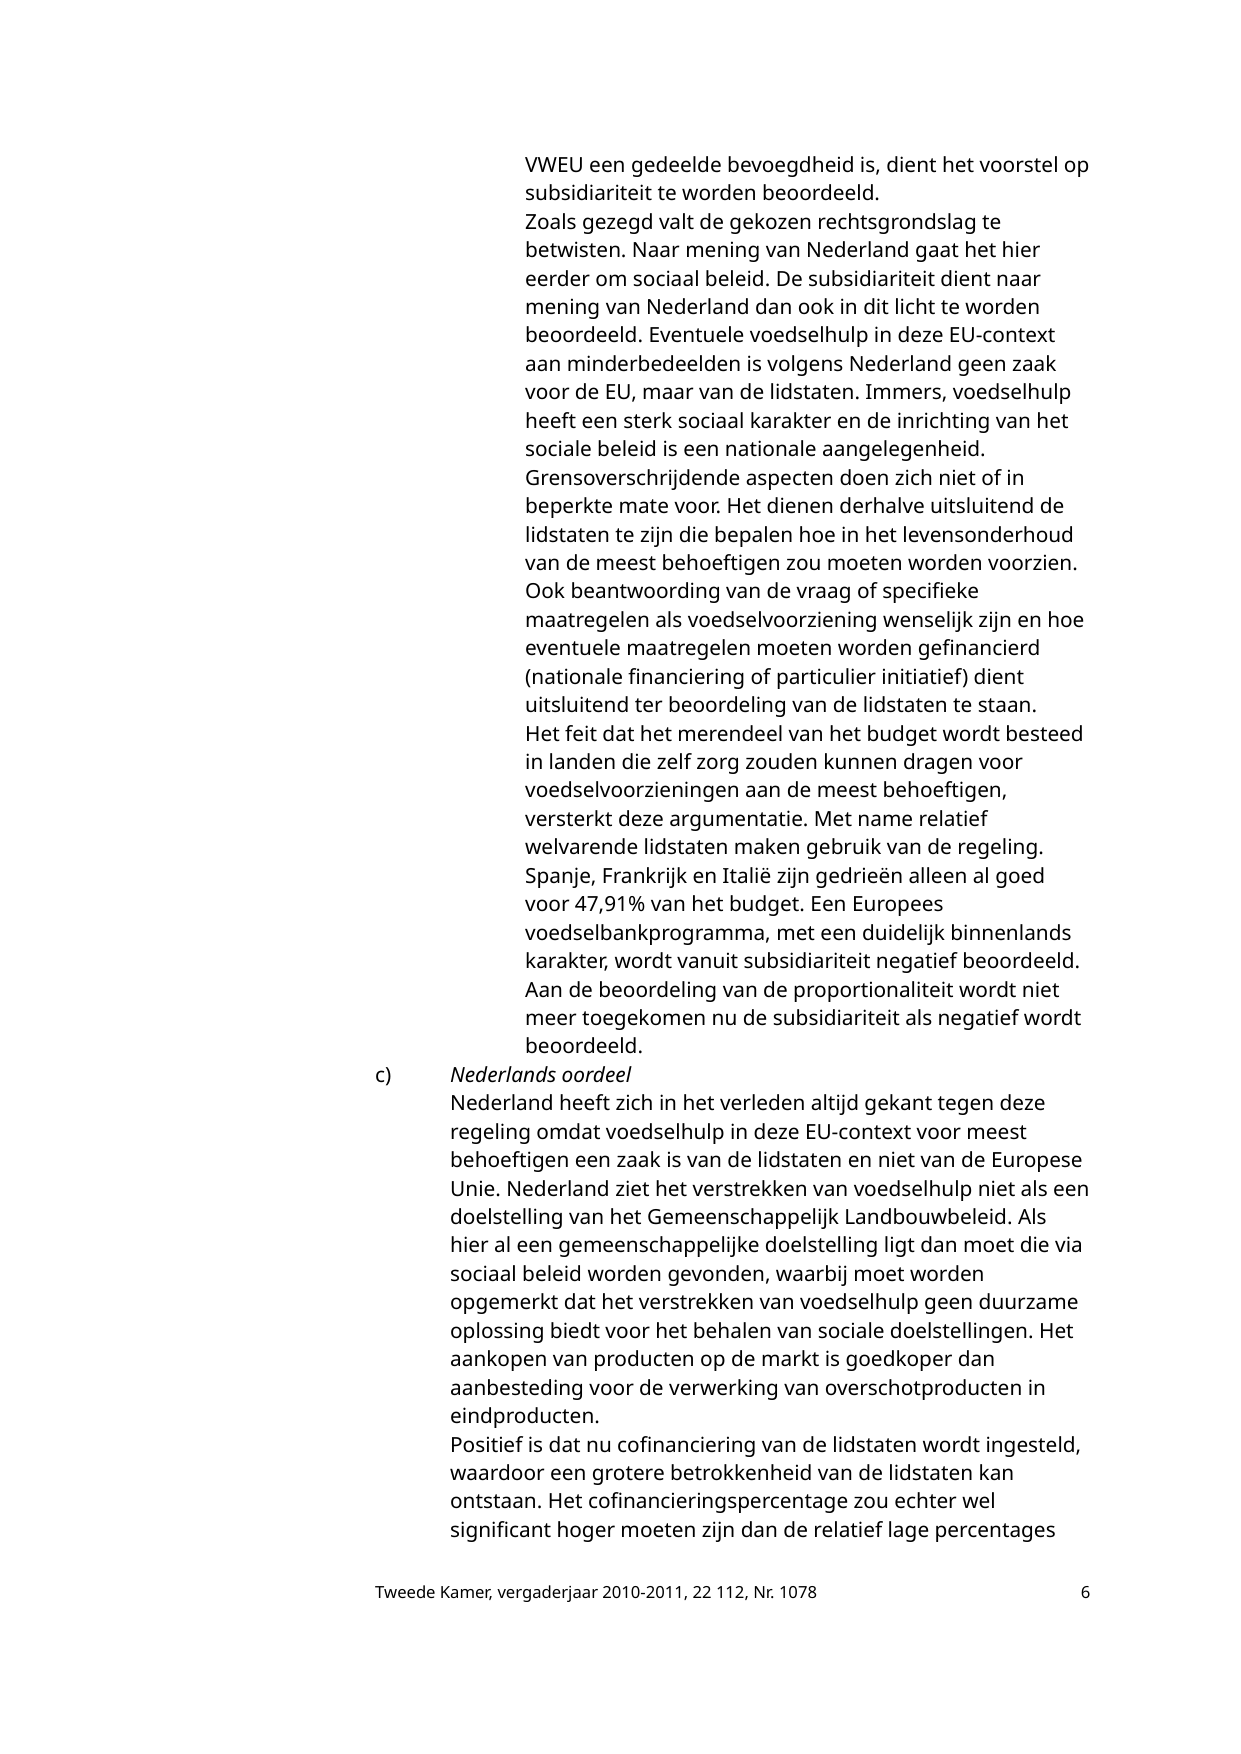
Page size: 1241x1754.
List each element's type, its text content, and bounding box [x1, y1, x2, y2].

list VWEU een gedeelde bevoegdheid is, dient het voorstel op subsidiariteit te worden beoordeeld. [450, 150, 1090, 207]
list Aan de beoordeling van de proportionaliteit wordt niet meer toegekomen nu de subsidiariteit als negatief wordt beoordeeld. [450, 975, 1090, 1060]
list Nederlands oordeel [375, 1060, 1090, 1088]
list Het feit dat het merendeel van het budget wordt besteed in landen die zelf zorg zouden kunnen dragen voor voedselvoorzieningen aan de meest behoeftigen, versterkt deze argumentatie. Met name relatief welvarende lidstaten maken gebruik van de regeling. Spanje, Frankrijk en Italië zijn gedrieën alleen al goed voor 47,91% van het budget. Een Europees voedselbankprogramma, met een duidelijk binnenlands karakter, wordt vanuit subsidiariteit negatief beoordeeld. [450, 719, 1090, 975]
list Nederland heeft zich in het verleden altijd gekant tegen deze regeling omdat voedselhulp in deze EU-context voor meest behoeftigen een zaak is van de lidstaten en niet van de Europese Unie. Nederland ziet het verstrekken van voedselhulp niet als een doelstelling van het Gemeenschappelijk Landbouwbeleid. Als hier al een gemeenschappelijke doelstelling ligt dan moet die via sociaal beleid worden gevonden, waarbij moet worden opgemerkt dat het verstrekken van voedselhulp geen duurzame oplossing biedt voor het behalen van sociale doelstellingen. Het aankopen van producten op de markt is goedkoper dan aanbesteding voor de verwerking van overschotproducten in eindproducten. [375, 1088, 1090, 1430]
list Zoals gezegd valt de gekozen rechtsgrondslag te betwisten. Naar mening van Nederland gaat het hier eerder om sociaal beleid. De subsidiariteit dient naar mening van Nederland dan ook in dit licht te worden beoordeeld. Eventuele voedselhulp in deze EU-context aan minderbedeelden is volgens Nederland geen zaak voor de EU, maar van de lidstaten. Immers, voedselhulp heeft een sterk sociaal karakter en de inrichting van het sociale beleid is een nationale aangelegenheid. Grensoverschrijdende aspecten doen zich niet of in beperkte mate voor. Het dienen derhalve uitsluitend de lidstaten te zijn die bepalen hoe in het levensonderhoud van de meest behoeftigen zou moeten worden voorzien. Ook beantwoording van de vraag of specifieke maatregelen als voedselvoorziening wenselijk zijn en hoe eventuele maatregelen moeten worden gefinancierd (nationale financiering of particulier initiatief) dient uitsluitend ter beoordeling van de lidstaten te staan. [450, 207, 1090, 719]
list Positief is dat nu cofinanciering van de lidstaten wordt ingesteld, waardoor een grotere betrokkenheid van de lidstaten kan ontstaan. Het cofinancieringspercentage zou echter wel significant hoger moeten zijn dan de relatief lage percentages [375, 1430, 1090, 1543]
